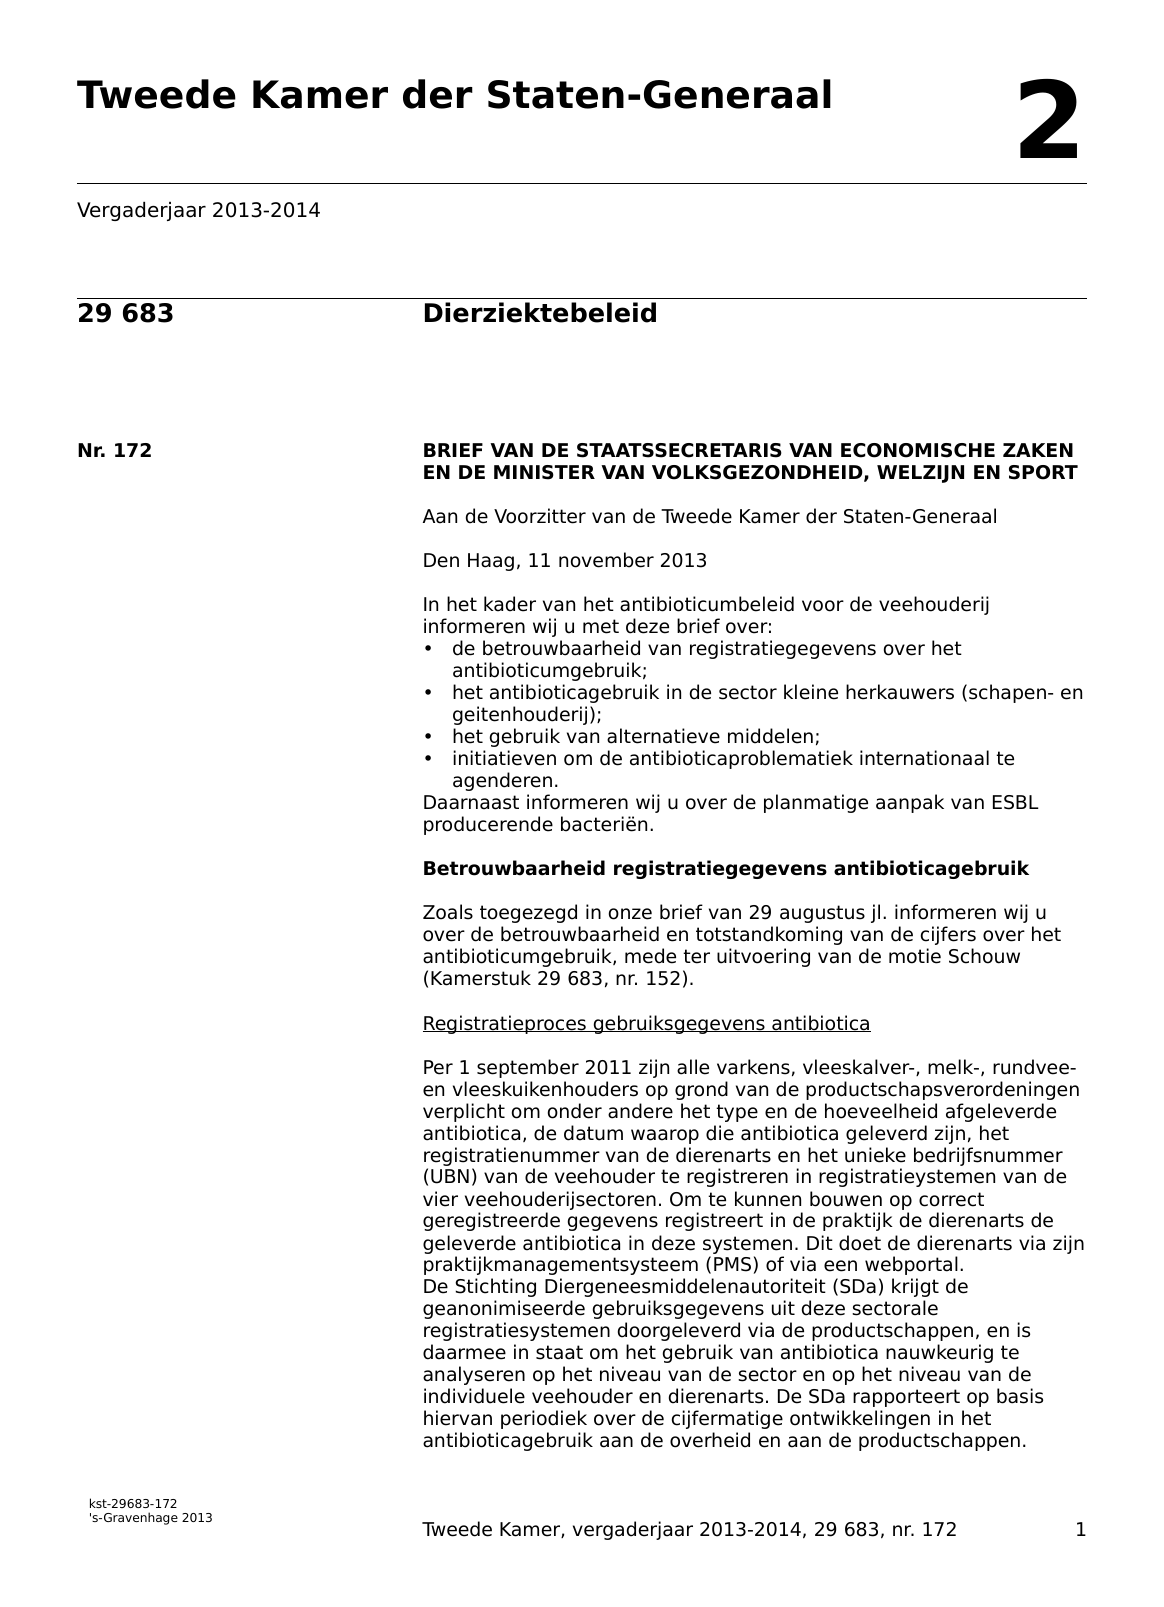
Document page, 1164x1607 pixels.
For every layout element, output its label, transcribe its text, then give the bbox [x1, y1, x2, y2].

subtitle Betrouwbaarheid registratiegegevens antibioticagebruik [422, 858, 1087, 880]
text Den Haag, 11 november 2013 [422, 550, 1087, 572]
text kst-29683-172 [88, 1497, 323, 1511]
text • het antibioticagebruik in de sector kleine herkauwers (schapen- en geitenhouderij); [422, 682, 1087, 726]
text De Stichting Diergeneesmiddelenautoriteit (SDa) krijgt de geanonimiseerde gebruiksgegevens uit deze sectorale registratiesystemen doorgeleverd via de productschappen, en is daarmee in staat om het gebruik van antibiotica nauwkeurig te analyseren op het niveau van de sector en op het niveau van de individuele veehouder en dierenarts. De SDa rapporteert op basis hiervan periodiek over de cijfermatige ontwikkelingen in het antibioticagebruik aan de overheid en aan de productschappen. [422, 1276, 1087, 1452]
text Aan de Voorzitter van de Tweede Kamer der Staten-Generaal [422, 506, 1087, 528]
table_header 2 [886, 59, 1087, 183]
text Daarnaast informeren wij u over de planmatige aanpak van ESBL producerende bacteriën. [422, 792, 1087, 836]
table_cell Vergaderjaar 2013-2014 [77, 184, 1087, 298]
text 's-Gravenhage 2013 [88, 1511, 323, 1525]
text Per 1 september 2011 zijn alle varkens, vleeskalver-, melk-, rundvee- en vleeskuikenhouders op grond van de productschapsverordeningen verplicht om onder andere het type en de hoeveelheid afgeleverde antibiotica, de datum waarop die antibiotica geleverd zijn, het registratienummer van de dierenarts en het unieke bedrijfsnummer (UBN) van de veehouder te registreren in registratieystemen van de vier veehouderijsectoren. Om te kunnen bouwen op correct geregistreerde gegevens registreert in de praktijk de dierenarts de geleverde antibiotica in deze systemen. Dit doet de dierenarts via zijn praktijkmanagementsysteem (PMS) of via een webportal. [422, 1057, 1087, 1276]
subtitle 29 683 Dierziektebeleid [77, 299, 1087, 329]
text • de betrouwbaarheid van registratiegegevens over het antibioticumgebruik; [422, 638, 1087, 682]
subtitle Registratieproces gebruiksgegevens antibiotica [422, 1012, 1087, 1034]
text Zoals toegezegd in onze brief van 29 augustus jl. informeren wij u over de betrouwbaarheid en totstandkoming van de cijfers over het antibioticumgebruik, mede ter uitvoering van de motie Schouw (Kamerstuk 29 683, nr. 152). [422, 902, 1087, 990]
text In het kader van het antibioticumbeleid voor de veehouderij informeren wij u met deze brief over: [422, 594, 1087, 638]
subtitle Nr. 172 BRIEF VAN DE STAATSSECRETARIS VAN ECONOMISCHE ZAKEN EN DE MINISTER VAN VOLKSGEZONDHEID, WELZIJN EN SPORT [77, 440, 1087, 484]
table_header Tweede Kamer der Staten-Generaal [77, 59, 886, 183]
text • het gebruik van alternatieve middelen; [422, 726, 1087, 748]
text • initiatieven om de antibioticaproblematiek internationaal te agenderen. [422, 748, 1087, 792]
